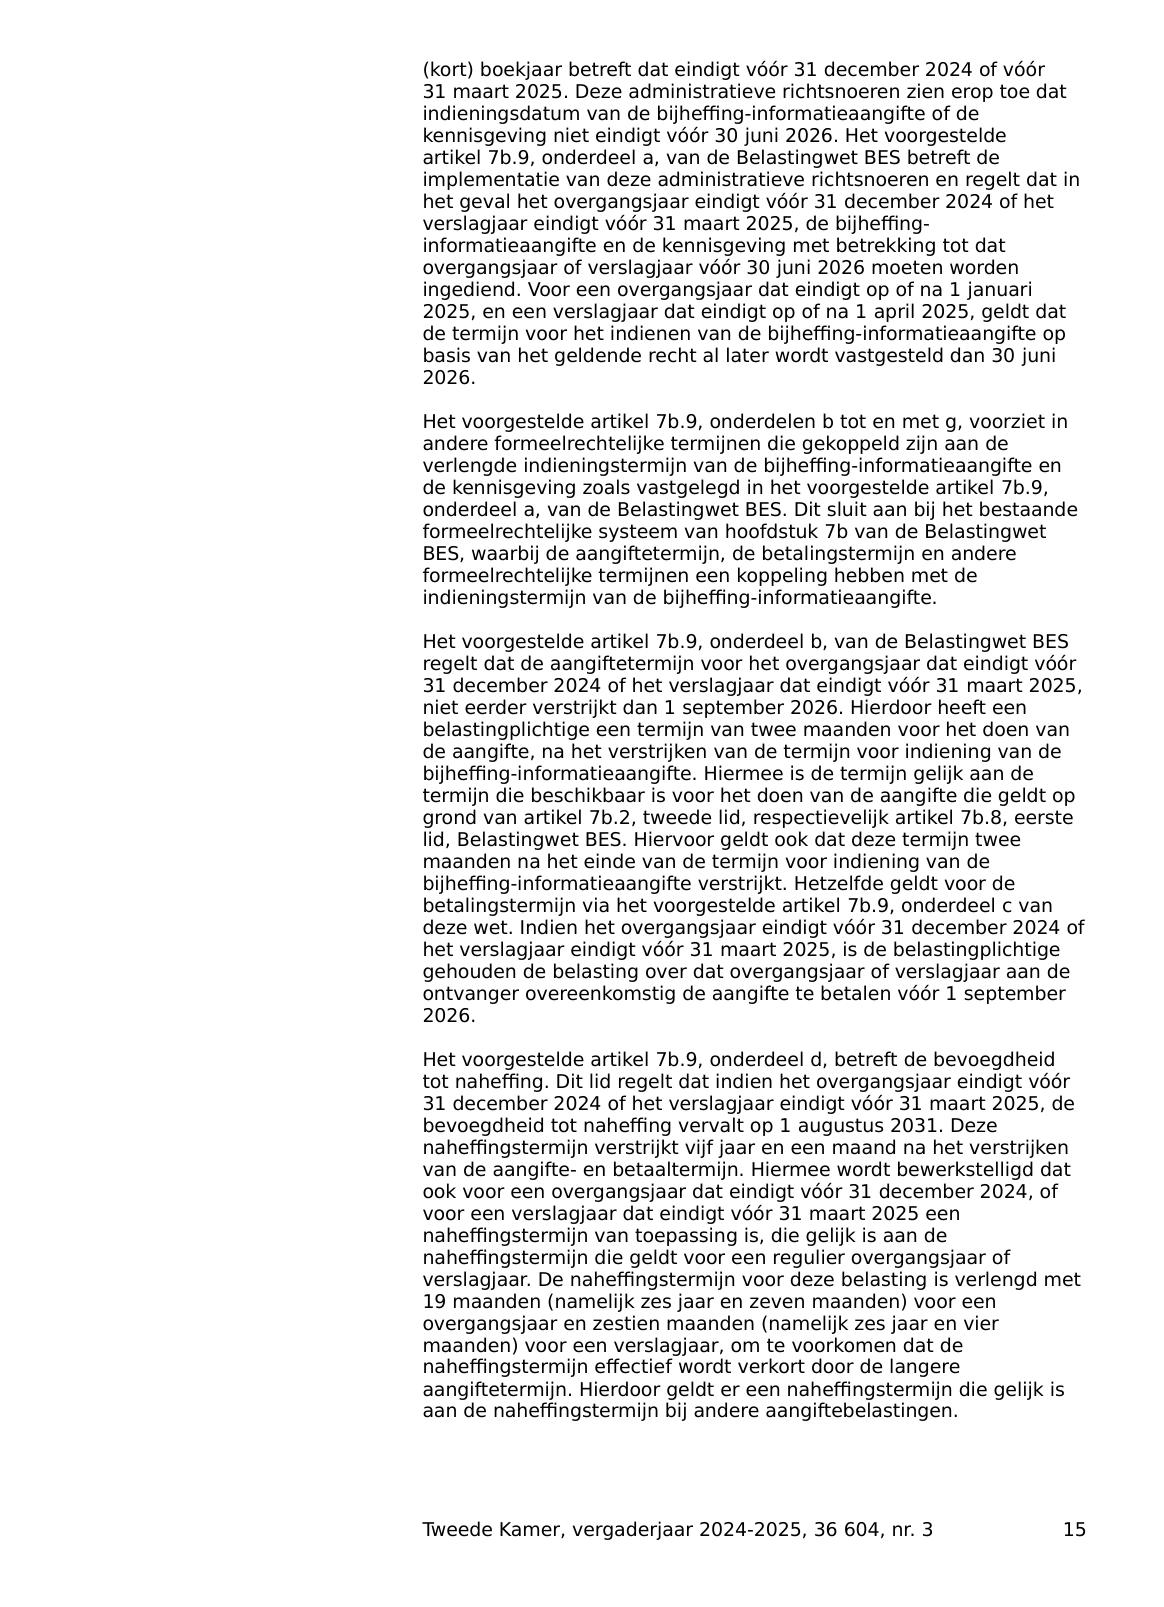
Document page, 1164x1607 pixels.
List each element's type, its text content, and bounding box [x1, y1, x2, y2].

text Het voorgestelde artikel 7b.9, onderdeel d, betreft de bevoegdheid tot naheffing. Dit lid regelt dat indien het overgangsjaar eindigt vóór 31 december 2024 of het verslagjaar eindigt vóór 31 maart 2025, de bevoegdheid tot naheffing vervalt op 1 augustus 2031. Deze naheffingstermijn verstrijkt vijf jaar en een maand na het verstrijken van de aangifte- en betaaltermijn. Hiermee wordt bewerkstelligd dat ook voor een overgangsjaar dat eindigt vóór 31 december 2024, of voor een verslagjaar dat eindigt vóór 31 maart 2025 een naheffingstermijn van toepassing is, die gelijk is aan de naheffingstermijn die geldt voor een regulier overgangsjaar of verslagjaar. De naheffingstermijn voor deze belasting is verlengd met 19 maanden (namelijk zes jaar en zeven maanden) voor een overgangsjaar en zestien maanden (namelijk zes jaar en vier maanden) voor een verslagjaar, om te voorkomen dat de naheffingstermijn effectief wordt verkort door de langere aangiftetermijn. Hierdoor geldt er een naheffingstermijn die gelijk is aan de naheffingstermijn bij andere aangiftebelastingen. [422, 1049, 1087, 1422]
text (kort) boekjaar betreft dat eindigt vóór 31 december 2024 of vóór 31 maart 2025. Deze administratieve richtsnoeren zien erop toe dat indieningsdatum van de bijheffing-informatieaangifte of de kennisgeving niet eindigt vóór 30 juni 2026. Het voorgestelde artikel 7b.9, onderdeel a, van de Belastingwet BES betreft de implementatie van deze administratieve richtsnoeren en regelt dat in het geval het overgangsjaar eindigt vóór 31 december 2024 of het verslagjaar eindigt vóór 31 maart 2025, de bijheffing-informatieaangifte en de kennisgeving met betrekking tot dat overgangsjaar of verslagjaar vóór 30 juni 2026 moeten worden ingediend. Voor een overgangsjaar dat eindigt op of na 1 januari 2025, en een verslagjaar dat eindigt op of na 1 april 2025, geldt dat de termijn voor het indienen van de bijheffing-informatieaangifte op basis van het geldende recht al later wordt vastgesteld dan 30 juni 2026. [422, 59, 1087, 389]
text Het voorgestelde artikel 7b.9, onderdelen b tot en met g, voorziet in andere formeelrechtelijke termijnen die gekoppeld zijn aan de verlengde indieningstermijn van de bijheffing-informatieaangifte en de kennisgeving zoals vastgelegd in het voorgestelde artikel 7b.9, onderdeel a, van de Belastingwet BES. Dit sluit aan bij het bestaande formeelrechtelijke systeem van hoofdstuk 7b van de Belastingwet BES, waarbij de aangiftetermijn, de betalingstermijn en andere formeelrechtelijke termijnen een koppeling hebben met de indieningstermijn van de bijheffing-informatieaangifte. [422, 411, 1087, 609]
text Het voorgestelde artikel 7b.9, onderdeel b, van de Belastingwet BES regelt dat de aangiftetermijn voor het overgangsjaar dat eindigt vóór 31 december 2024 of het verslagjaar dat eindigt vóór 31 maart 2025, niet eerder verstrijkt dan 1 september 2026. Hierdoor heeft een belastingplichtige een termijn van twee maanden voor het doen van de aangifte, na het verstrijken van de termijn voor indiening van de bijheffing-informatieaangifte. Hiermee is de termijn gelijk aan de termijn die beschikbaar is voor het doen van de aangifte die geldt op grond van artikel 7b.2, tweede lid, respectievelijk artikel 7b.8, eerste lid, Belastingwet BES. Hiervoor geldt ook dat deze termijn twee maanden na het einde van de termijn voor indiening van de bijheffing-informatieaangifte verstrijkt. Hetzelfde geldt voor de betalingstermijn via het voorgestelde artikel 7b.9, onderdeel c van deze wet. Indien het overgangsjaar eindigt vóór 31 december 2024 of het verslagjaar eindigt vóór 31 maart 2025, is de belastingplichtige gehouden de belasting over dat overgangsjaar of verslagjaar aan de ontvanger overeenkomstig de aangifte te betalen vóór 1 september 2026. [422, 631, 1087, 1027]
